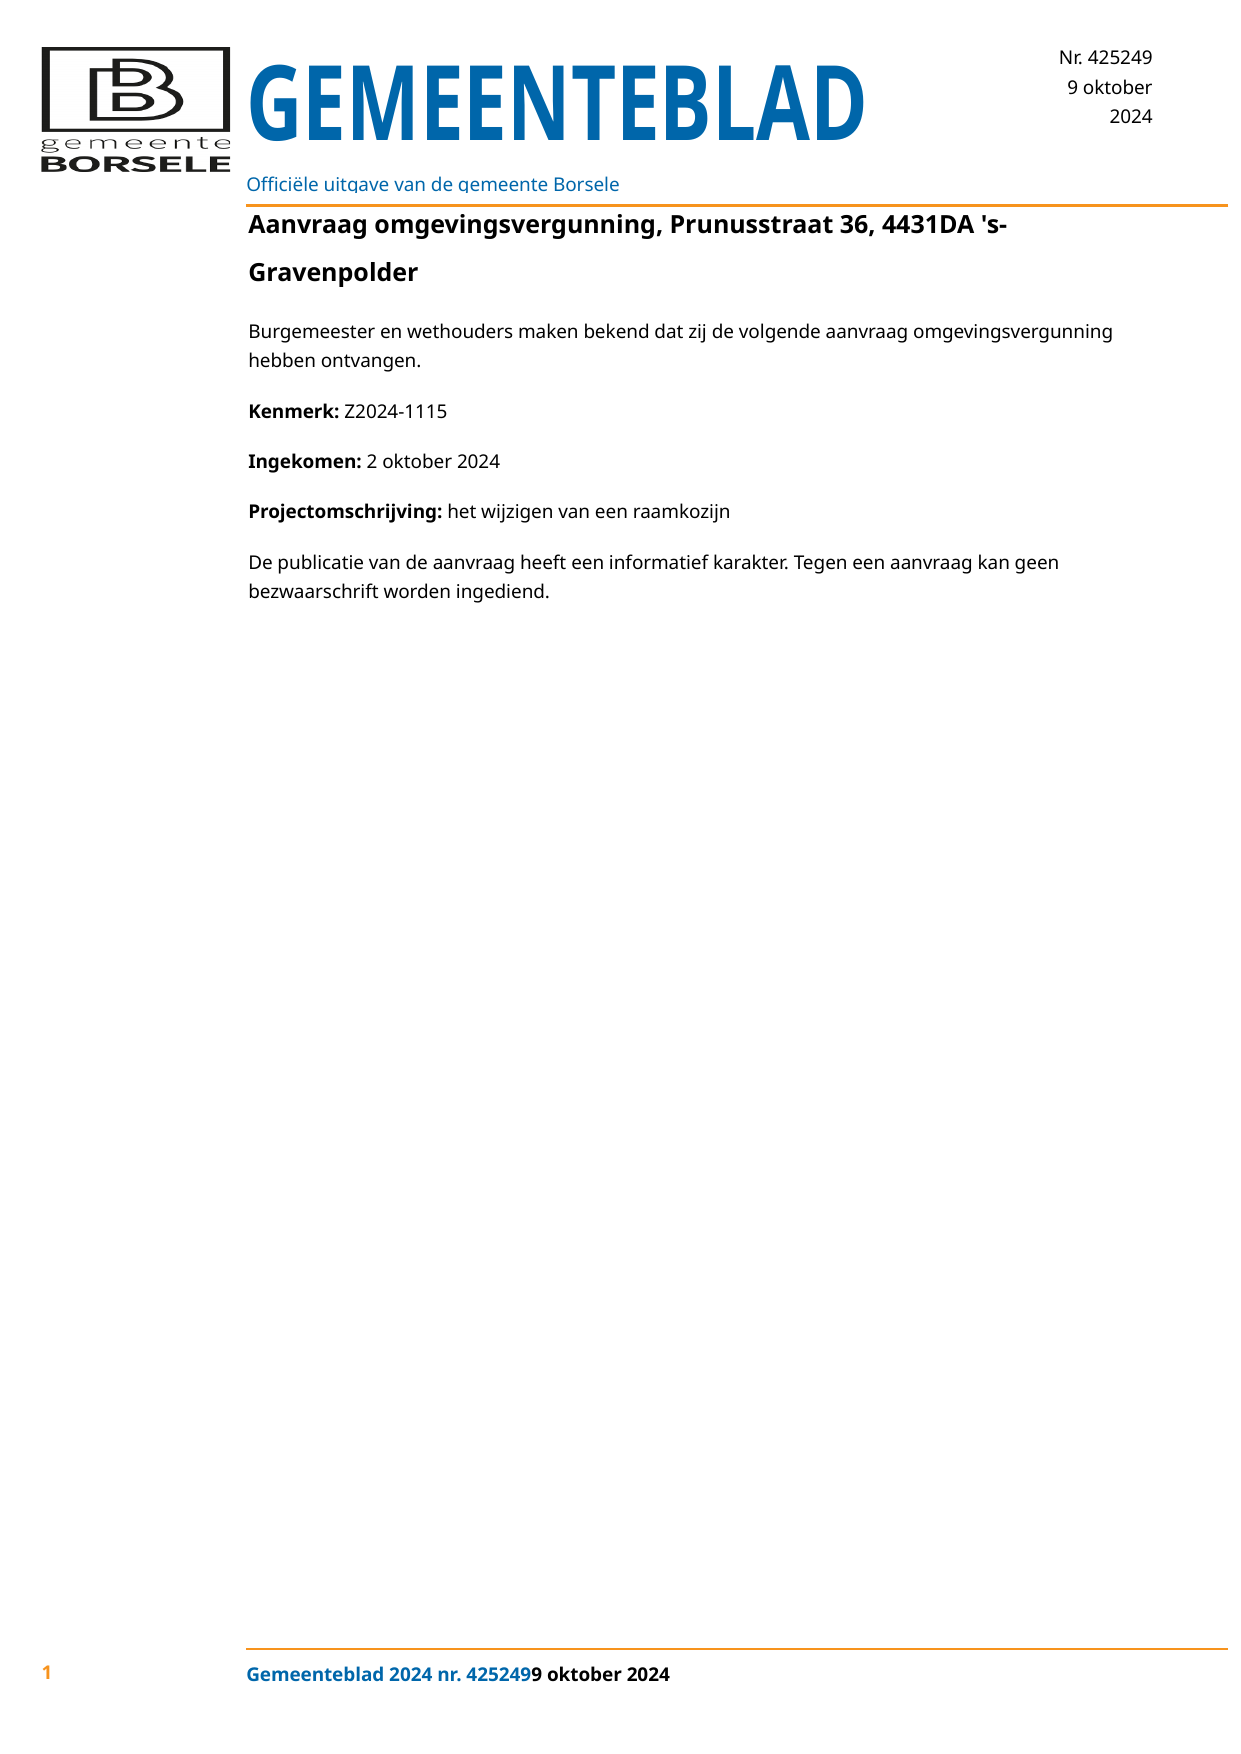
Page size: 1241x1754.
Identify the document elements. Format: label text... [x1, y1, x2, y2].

text Projectomschrijving: het wijzigen van een raamkozijn [248, 499, 1152, 524]
text Burgemeester en wethouders maken bekend dat zij de volgende aanvraag omgevingsvergunning hebben ontvangen. [248, 318, 1152, 373]
picture [41, 47, 231, 172]
text Ingekomen: 2 oktober 2024 [248, 448, 1152, 474]
text Aanvraag omgevingsvergunning, Prunusstraat 36, 4431DA 's-Gravenpolder [248, 207, 1152, 288]
text Kenmerk: Z2024-1115 [248, 398, 1152, 424]
text De publicatie van de aanvraag heeft een informatief karakter. Tegen een aanvraag kan geen bezwaarschrift worden ingediend. [248, 549, 1152, 604]
